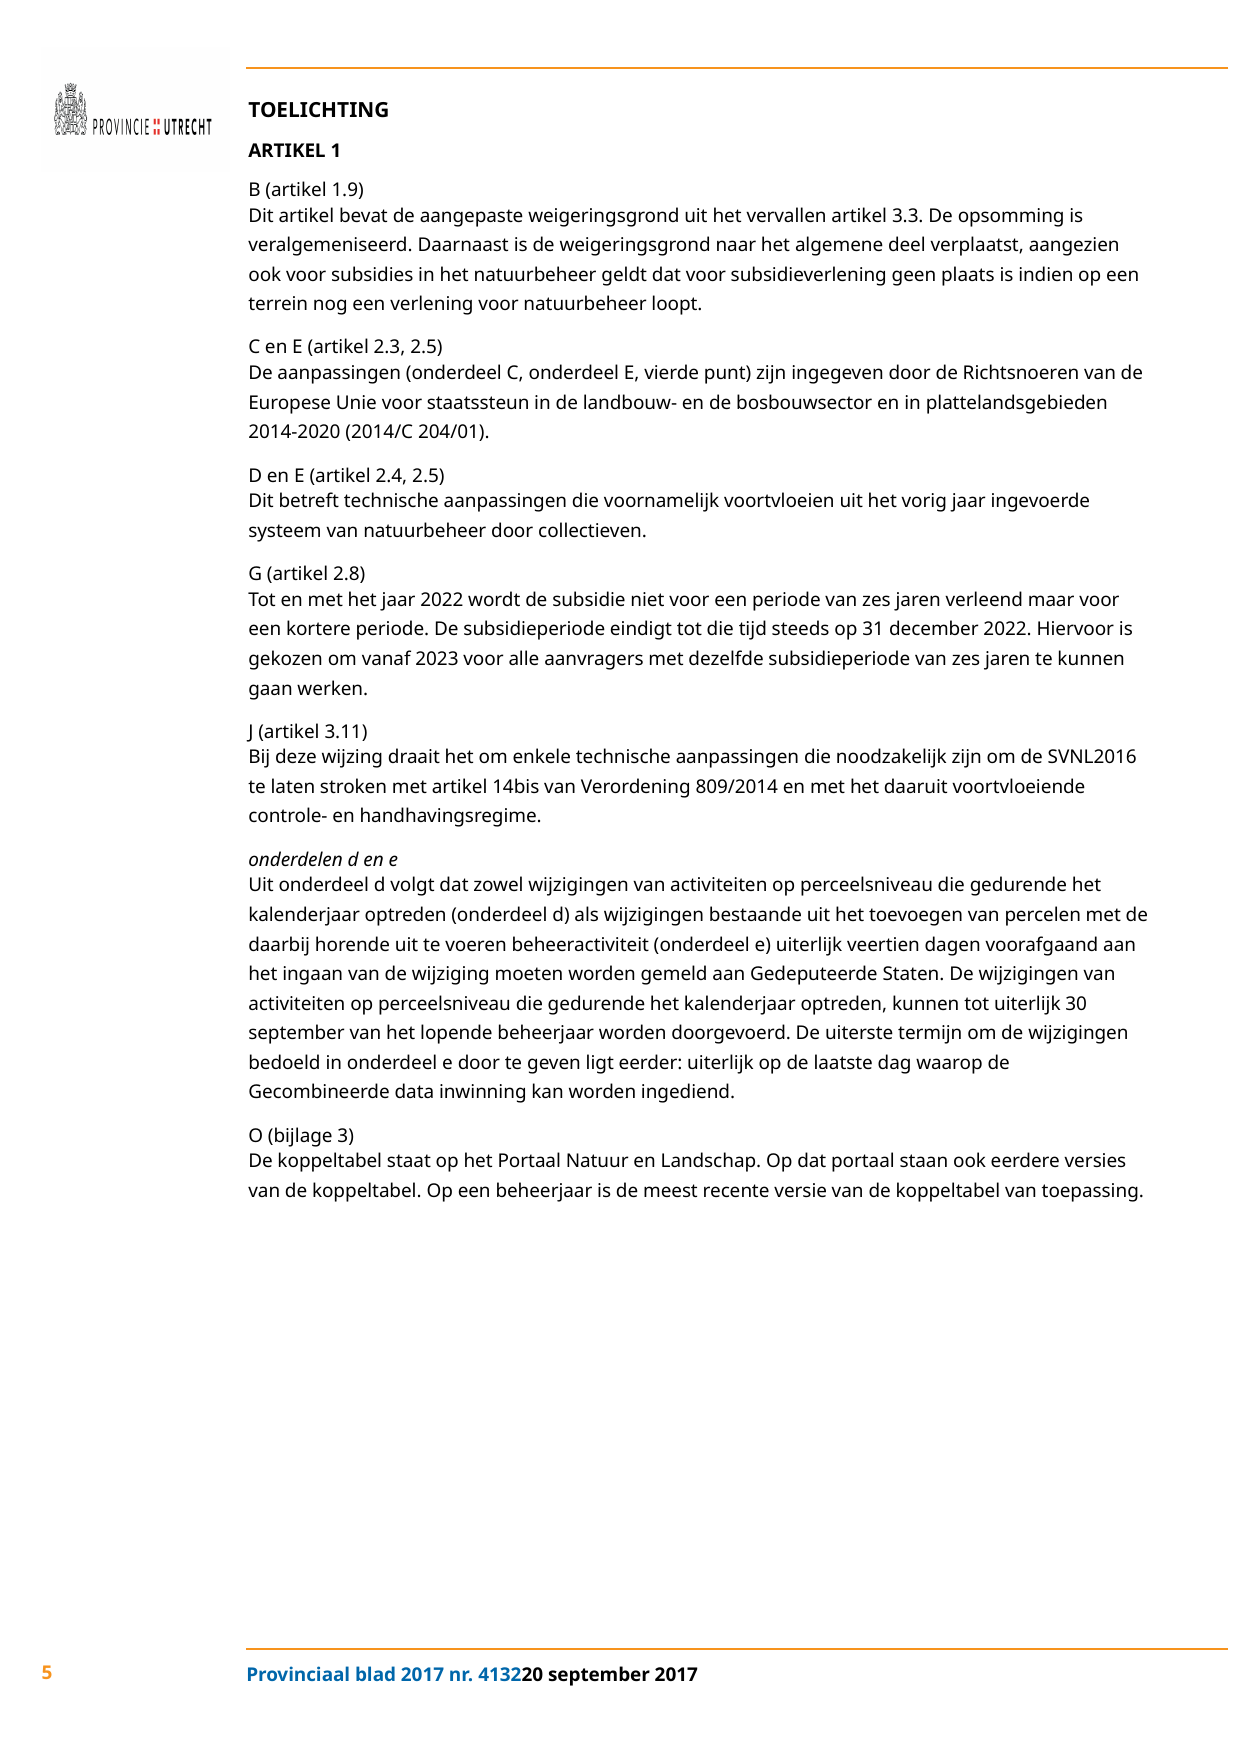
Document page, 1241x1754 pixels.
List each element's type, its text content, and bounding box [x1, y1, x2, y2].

text D en E (artikel 2.4, 2.5) [248, 462, 1152, 487]
text Uit onderdeel d volgt dat zowel wijzigingen van activiteiten op perceelsniveau die gedurende het kalenderjaar optreden (onderdeel d) als wijzigingen bestaande uit het toevoegen van percelen met de daarbij horende uit te voeren beheeractiviteit (onderdeel e) uiterlijk veertien dagen voorafgaand aan het ingaan van de wijziging moeten worden gemeld aan Gedeputeerde Staten. De wijzigingen van activiteiten op perceelsniveau die gedurende het kalenderjaar optreden, kunnen tot uiterlijk 30 september van het lopende beheerjaar worden doorgevoerd. De uiterste termijn om de wijzigingen bedoeld in onderdeel e door te geven ligt eerder: uiterlijk op de laatste dag waarop de Gecombineerde data inwinning kan worden ingediend. [248, 872, 1152, 1104]
text J (artikel 3.11) [248, 718, 1152, 743]
text B (artikel 1.9) [248, 176, 1152, 202]
text onderdelen d en e [248, 846, 1152, 872]
text Tot en met het jaar 2022 wordt de subsidie niet voor een periode van zes jaren verleend maar voor een kortere periode. De subsidieperiode eindigt tot die tijd steeds op 31 december 2022. Hiervoor is gekozen om vanaf 2023 voor alle aanvragers met dezelfde subsidieperiode van zes jaren te kunnen gaan werken. [248, 586, 1152, 700]
text De aanpassingen (onderdeel C, onderdeel E, vierde punt) zijn ingegeven door de Richtsnoeren van de Europese Unie voor staatssteun in de landbouw- en de bosbouwsector en in plattelandsgebieden 2014-2020 (2014/C 204/01). [248, 359, 1152, 444]
text De koppeltabel staat op het Portaal Natuur en Landschap. Op dat portaal staan ook eerdere versies van de koppeltabel. Op een beheerjaar is de meest recente versie van de koppeltabel van toepassing. [248, 1147, 1152, 1203]
text ARTIKEL 1 [248, 137, 1152, 163]
text Dit betreft technische aanpassingen die voornamelijk voortvloeien uit het vorig jaar ingevoerde systeem van natuurbeheer door collectieven. [248, 487, 1152, 543]
text C en E (artikel 2.3, 2.5) [248, 334, 1152, 359]
text Dit artikel bevat de aangepaste weigeringsgrond uit het vervallen artikel 3.3. De opsomming is veralgemeniseerd. Daarnaast is de weigeringsgrond naar het algemene deel verplaatst, aangezien ook voor subsidies in het natuurbeheer geldt dat voor subsidieverlening geen plaats is indien op een terrein nog een verlening voor natuurbeheer loopt. [248, 202, 1152, 316]
text G (artikel 2.8) [248, 560, 1152, 586]
picture [41, 47, 231, 172]
text TOELICHTING [248, 95, 1152, 123]
text Bij deze wijzing draait het om enkele technische aanpassingen die noodzakelijk zijn om de SVNL2016 te laten stroken met artikel 14bis van Verordening 809/2014 en met het daaruit voortvloeiende controle- en handhavingsregime. [248, 743, 1152, 828]
text O (bijlage 3) [248, 1122, 1152, 1147]
